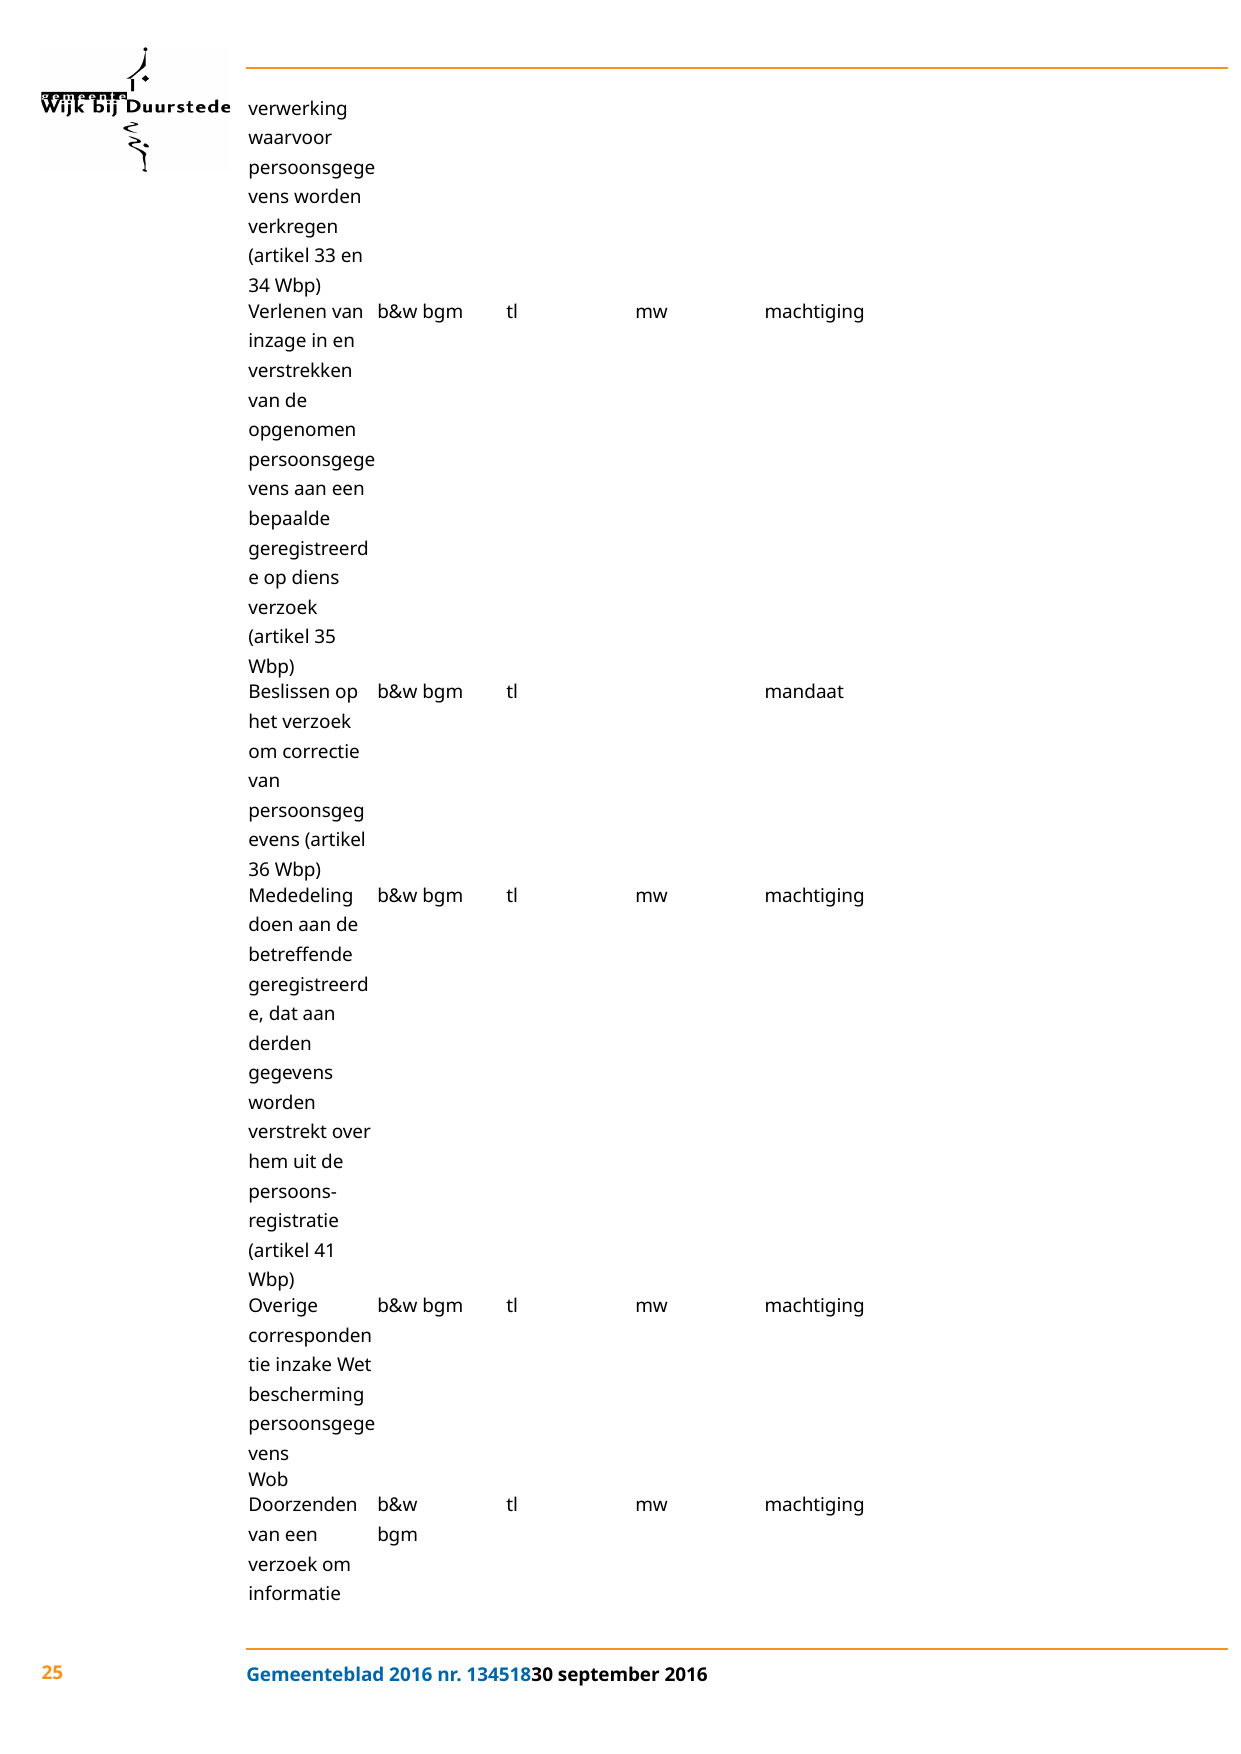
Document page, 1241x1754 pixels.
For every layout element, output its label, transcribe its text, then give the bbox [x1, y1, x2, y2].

table_cell [635, 679, 764, 882]
table_cell b&w bgm [377, 1492, 506, 1606]
table_cell [377, 1466, 506, 1492]
table_cell Beslissen op het verzoek om correctie van persoonsgege­vens (artikel 36 Wbp) [248, 679, 377, 882]
table_cell verwerking waarvoor persoonsgegevens worden verkregen (artikel 33 en 34 Wbp) [248, 95, 377, 298]
table_cell b&w bgm [377, 298, 506, 679]
table_cell [894, 679, 1022, 882]
table_cell [506, 1466, 635, 1492]
picture [41, 47, 231, 172]
table_cell Mededeling doen aan de betreffende geregistreerde, dat aan derden gegevens worden verstrekt over hem uit de per­soons­registratie (arti­kel 41 Wbp) [248, 882, 377, 1292]
table_cell tl [506, 882, 635, 1292]
table_cell [506, 95, 635, 298]
table_cell [894, 1492, 1022, 1606]
table_cell [894, 298, 1022, 679]
table_cell [635, 95, 764, 298]
table_cell Overige correspondentie inzake Wet bescherming persoonsgegevens [248, 1292, 377, 1466]
table_cell tl [506, 1292, 635, 1466]
table_cell mw [635, 1492, 764, 1606]
table_cell b&w bgm [377, 882, 506, 1292]
table_cell Doorzenden van een verzoek om informatie [248, 1492, 377, 1606]
table_cell [764, 95, 893, 298]
table_cell mw [635, 882, 764, 1292]
table_cell b&w bgm [377, 679, 506, 882]
table_cell machtiging [764, 1492, 893, 1606]
table_cell mw [635, 1292, 764, 1466]
table_cell tl [506, 679, 635, 882]
table_cell b&w bgm [377, 1292, 506, 1466]
table_cell tl [506, 1492, 635, 1606]
table_cell [894, 95, 1022, 298]
table_cell mw [635, 298, 764, 679]
table_cell Wob [248, 1466, 377, 1492]
table_cell machtiging [764, 1292, 893, 1466]
table_cell Verlenen van inzage in en verstrekken van de opgenomen persoonsgegevens aan een bepaalde geregistreerde op diens verzoek (artikel 35 Wbp) [248, 298, 377, 679]
table_cell tl [506, 298, 635, 679]
table_cell machtiging [764, 882, 893, 1292]
table_cell [377, 95, 506, 298]
table_cell [635, 1466, 764, 1492]
table_cell [764, 1466, 893, 1492]
table_cell mandaat [764, 679, 893, 882]
table_cell [894, 1466, 1022, 1492]
table_cell machtiging [764, 298, 893, 679]
